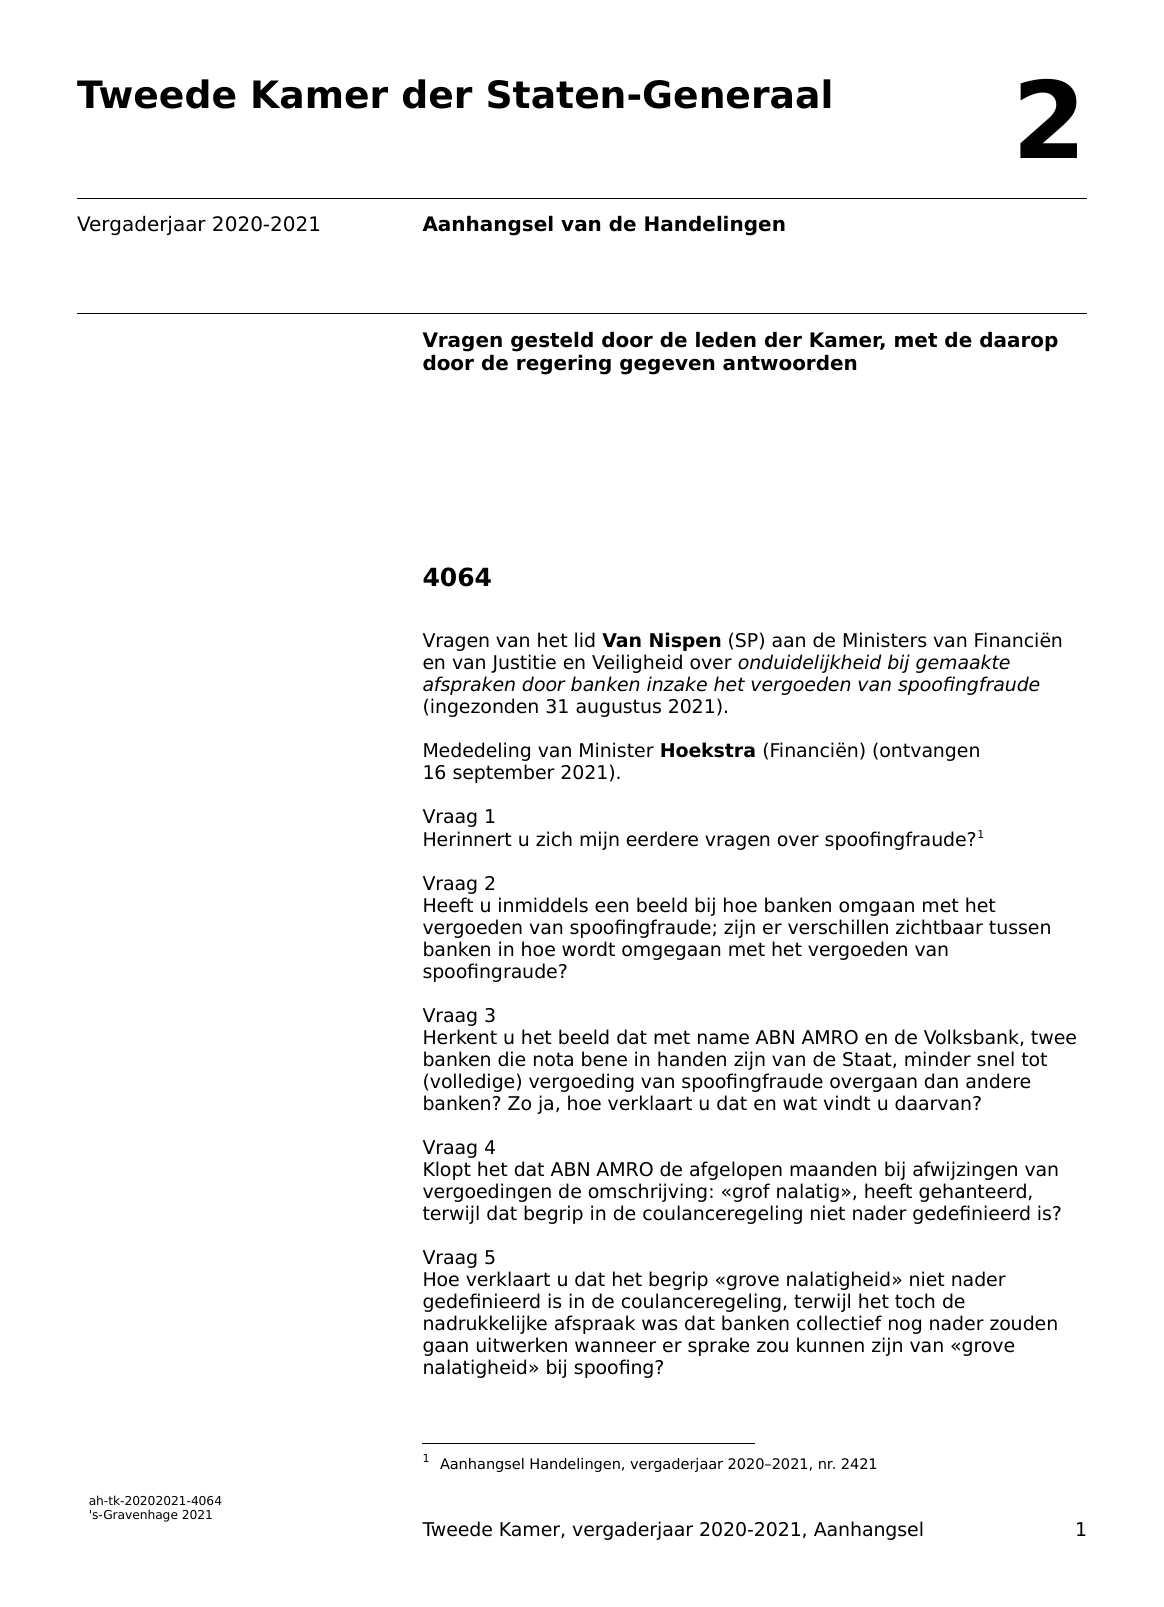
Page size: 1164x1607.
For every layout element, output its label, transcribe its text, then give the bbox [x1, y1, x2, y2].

text Vraag 4 [422, 1137, 1087, 1159]
table_header Tweede Kamer der Staten-Generaal [77, 59, 886, 198]
text Vraag 1 [422, 806, 1087, 828]
text ah-tk-20202021-4064 [88, 1494, 323, 1508]
table_cell Aanhangsel van de Handelingen [422, 199, 1087, 313]
text Heeft u inmiddels een beeld bij hoe banken omgaan met het vergoeden van spoofingfraude; zijn er verschillen zichtbaar tussen banken in hoe wordt omgegaan met het vergoeden van spoofingraude? [422, 894, 1087, 982]
text Vraag 2 [422, 873, 1087, 894]
text Vraag 3 [422, 1005, 1087, 1027]
table_cell Vergaderjaar 2020-2021 [77, 199, 422, 313]
text Mededeling van Minister Hoekstra (Financiën) (ontvangen 16 september 2021). [422, 740, 1087, 784]
text Aanhangsel Handelingen, vergaderjaar 2020–2021, nr. 2421 [422, 1452, 1087, 1474]
text Hoe verklaart u dat het begrip «grove nalatigheid» niet nader gedefinieerd is in de coulanceregeling, terwijl het toch de nadrukkelijke afspraak was dat banken collectief nog nader zouden gaan uitwerken wanneer er sprake zou kunnen zijn van «grove nalatigheid» bij spoofing? [422, 1269, 1087, 1379]
text 's-Gravenhage 2021 [88, 1508, 323, 1522]
text Vragen van het lid Van Nispen (SP) aan de Ministers van Financiën en van Justitie en Veiligheid over onduidelijkheid bij gemaakte afspraken door banken inzake het vergoeden van spoofingfraude (ingezonden 31 augustus 2021). [422, 630, 1087, 718]
text 4064 [422, 563, 1087, 592]
text Herkent u het beeld dat met name ABN AMRO en de Volksbank, twee banken die nota bene in handen zijn van de Staat, minder snel tot (volledige) vergoeding van spoofingfraude overgaan dan andere banken? Zo ja, hoe verklaart u dat en wat vindt u daarvan? [422, 1027, 1087, 1114]
text Herinnert u zich mijn eerdere vragen over spoofingfraude? [422, 828, 1087, 850]
text Vraag 5 [422, 1247, 1087, 1269]
table_header 2 [886, 59, 1087, 198]
text Klopt het dat ABN AMRO de afgelopen maanden bij afwijzingen van vergoedingen de omschrijving: «grof nalatig», heeft gehanteerd, terwijl dat begrip in de coulanceregeling niet nader gedefinieerd is? [422, 1159, 1087, 1225]
table_cell [77, 314, 422, 375]
table_cell Vragen gesteld door de leden der Kamer, met de daarop door de regering gegeven antwoorden [422, 314, 1087, 375]
